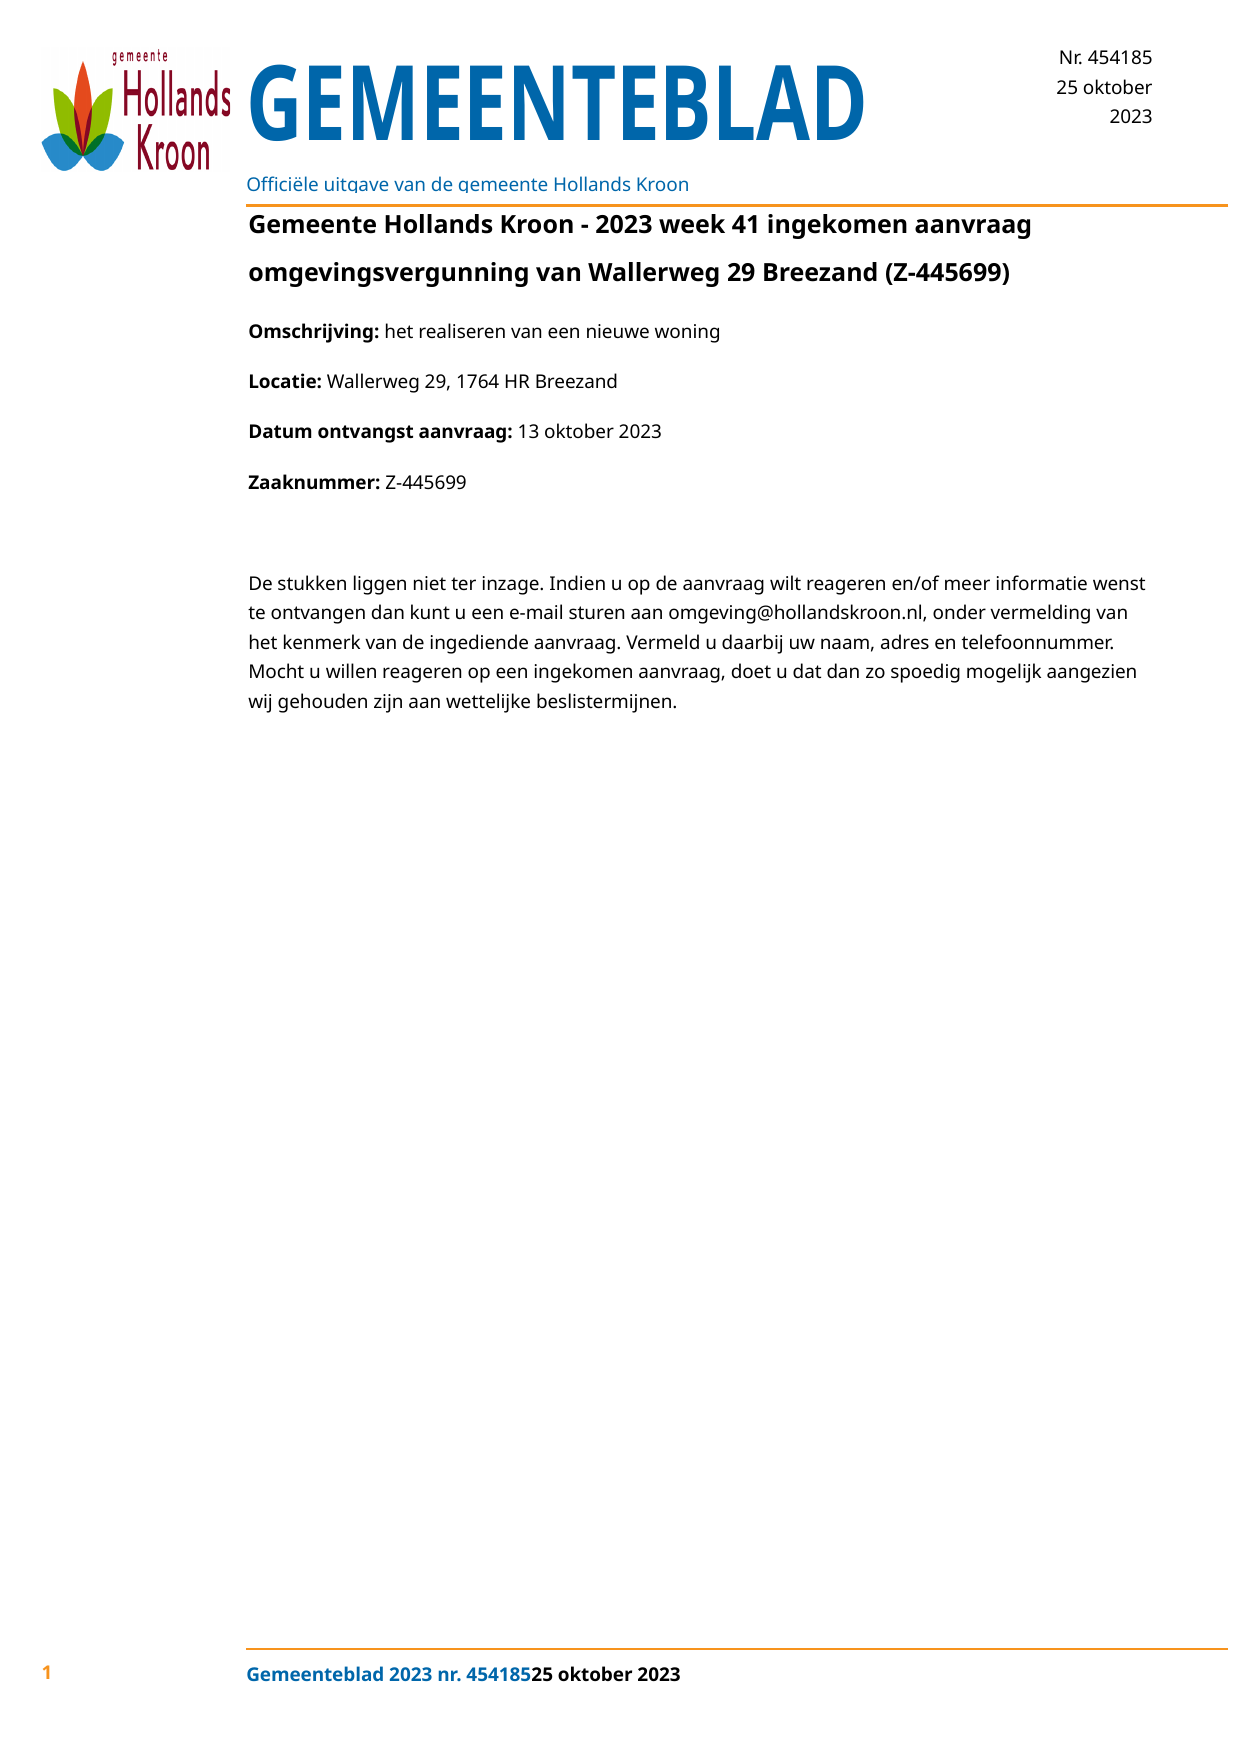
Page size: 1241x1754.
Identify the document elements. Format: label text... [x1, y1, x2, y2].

picture [41, 47, 231, 172]
text Locatie: Wallerweg 29, 1764 HR Breezand [248, 368, 1152, 394]
text Gemeente Hollands Kroon - 2023 week 41 ingekomen aanvraag omgevingsvergunning van Wallerweg 29 Breezand (Z-445699) [248, 207, 1152, 288]
text De stukken liggen niet ter inzage. Indien u op de aanvraag wilt reageren en/of meer informatie wenst te ontvangen dan kunt u een e-mail sturen aan omgeving@hollandskroon.nl, onder vermelding van het kenmerk van de ingediende aanvraag. Vermeld u daarbij uw naam, adres en telefoonnummer. Mocht u willen reageren op een ingekomen aanvraag, doet u dat dan zo spoedig mogelijk aangezien wij gehouden zijn aan wettelijke beslistermijnen. [248, 570, 1152, 714]
text Omschrijving: het realiseren van een nieuwe woning [248, 318, 1152, 344]
text Zaaknummer: Z-445699 [248, 469, 1152, 495]
text Datum ontvangst aanvraag: 13 oktober 2023 [248, 419, 1152, 444]
